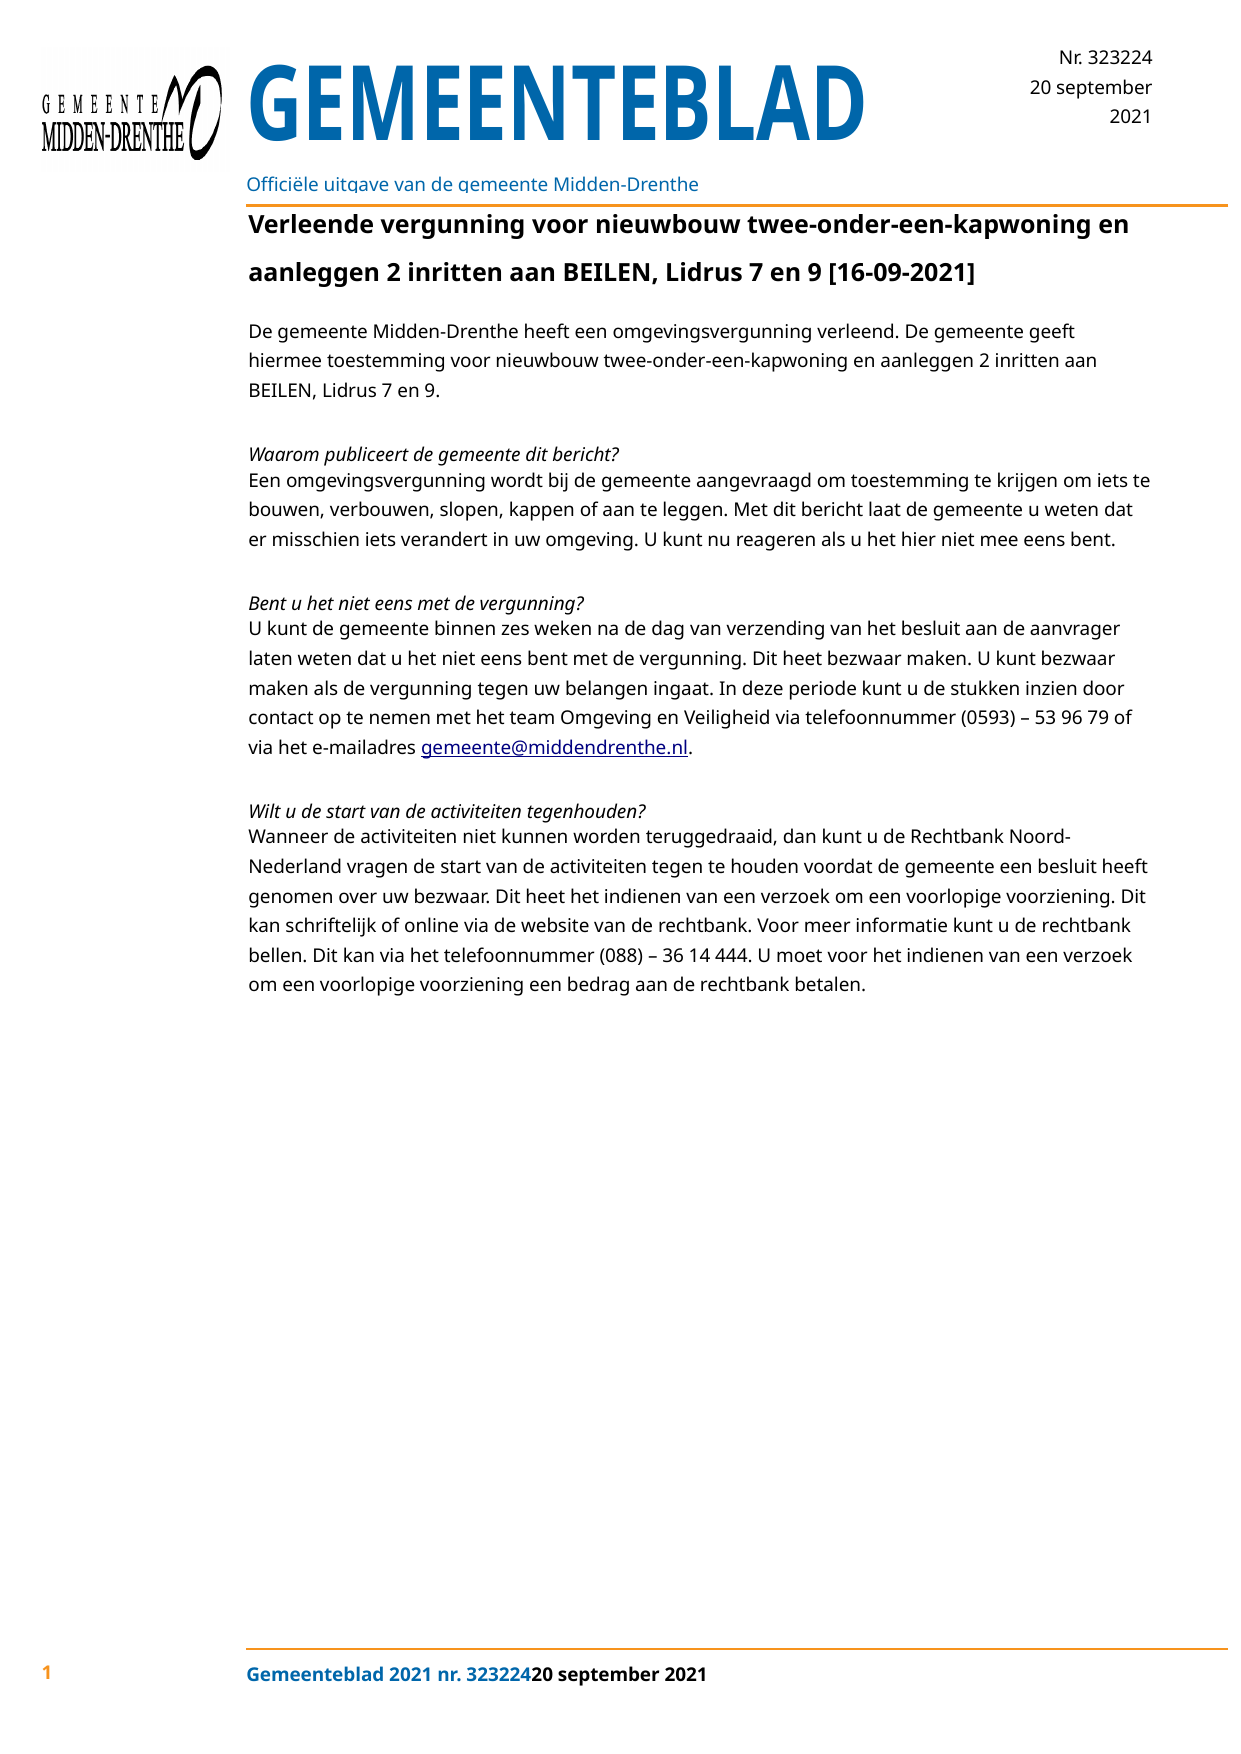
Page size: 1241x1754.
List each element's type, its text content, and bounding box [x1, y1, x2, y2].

text De gemeente Midden-Drenthe heeft een omgevingsvergunning verleend. De gemeente geeft hiermee toestemming voor nieuwbouw twee-onder-een-kapwoning en aanleggen 2 inritten aan BEILEN, Lidrus 7 en 9. [248, 318, 1152, 403]
text Wanneer de activiteiten niet kunnen worden teruggedraaid, dan kunt u de Rechtbank Noord-Nederland vragen de start van de activiteiten tegen te houden voordat de gemeente een besluit heeft genomen over uw bezwaar. Dit heet het indienen van een verzoek om een voorlopige voorziening. Dit kan schriftelijk of online via de website van de rechtbank. Voor meer informatie kunt u de rechtbank bellen. Dit kan via het telefoonnummer (088) – 36 14 444. U moet voor het indienen van een verzoek om een voorlopige voorziening een bedrag aan de rechtbank betalen. [248, 824, 1152, 997]
text Wilt u de start van de activiteiten tegenhouden? [248, 798, 1152, 824]
text Bent u het niet eens met de vergunning? [248, 590, 1152, 616]
text Een omgevingsvergunning wordt bij de gemeente aangevraagd om toestemming te krijgen om iets te bouwen, verbouwen, slopen, kappen of aan te leggen. Met dit bericht laat de gemeente u weten dat er misschien iets verandert in uw omgeving. U kunt nu reageren als u het hier niet mee eens bent. [248, 467, 1152, 552]
text Verleende vergunning voor nieuwbouw twee-onder-een-kapwoning en aanleggen 2 inritten aan BEILEN, Lidrus 7 en 9 [16-09-2021] [248, 207, 1152, 288]
text Waarom publiceert de gemeente dit bericht? [248, 441, 1152, 467]
text U kunt de gemeente binnen zes weken na de dag van verzending van het besluit aan de aanvrager laten weten dat u het niet eens bent met de vergunning. Dit heet bezwaar maken. U kunt bezwaar maken als de vergunning tegen uw belangen ingaat. In deze periode kunt u de stukken inzien door contact op te nemen met het team Omgeving en Veiligheid via telefoonnummer (0593) – 53 96 79 of via het e-mailadres gemeente@middendrenthe.nl. [248, 616, 1152, 760]
picture [41, 47, 231, 172]
